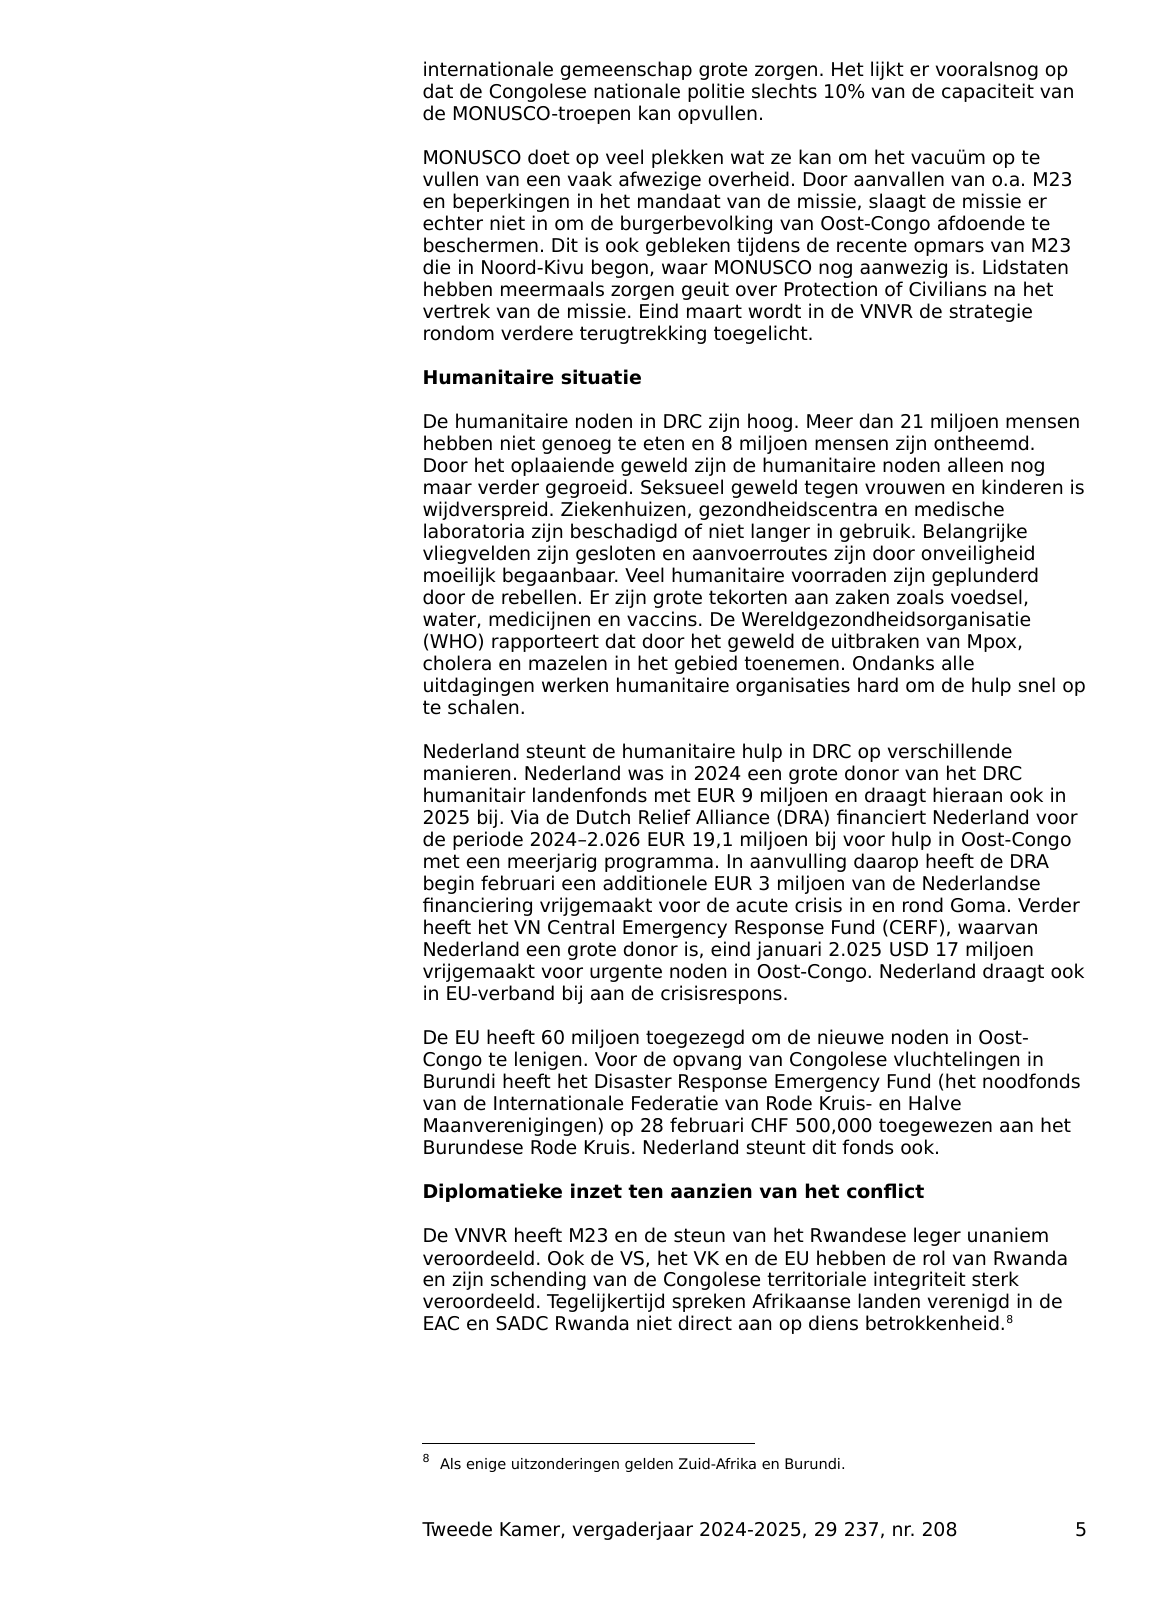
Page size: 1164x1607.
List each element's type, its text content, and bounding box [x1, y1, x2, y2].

subtitle Humanitaire situatie [422, 367, 1087, 389]
text Nederland steunt de humanitaire hulp in DRC op verschillende manieren. Nederland was in 2024 een grote donor van het DRC humanitair landenfonds met EUR 9 miljoen en draagt hieraan ook in 2025 bij. Via de Dutch Relief Alliance (DRA) financiert Nederland voor de periode 2024–2.026 EUR 19,1 miljoen bij voor hulp in Oost-Congo met een meerjarig programma. In aanvulling daarop heeft de DRA begin februari een additionele EUR 3 miljoen van de Nederlandse financiering vrijgemaakt voor de acute crisis in en rond Goma. Verder heeft het VN Central Emergency Response Fund (CERF), waarvan Nederland een grote donor is, eind januari 2.025 USD 17 miljoen vrijgemaakt voor urgente noden in Oost-Congo. Nederland draagt ook in EU-verband bij aan de crisisrespons. [422, 741, 1087, 1005]
text De EU heeft 60 miljoen toegezegd om de nieuwe noden in Oost-Congo te lenigen. Voor de opvang van Congolese vluchtelingen in Burundi heeft het Disaster Response Emergency Fund (het noodfonds van de Internationale Federatie van Rode Kruis- en Halve Maanverenigingen) op 28 februari CHF 500,000 toegewezen aan het Burundese Rode Kruis. Nederland steunt dit fonds ook. [422, 1027, 1087, 1159]
text Als enige uitzonderingen gelden Zuid-Afrika en Burundi. [422, 1452, 1087, 1474]
subtitle Diplomatieke inzet ten aanzien van het conflict [422, 1181, 1087, 1203]
text De humanitaire noden in DRC zijn hoog. Meer dan 21 miljoen mensen hebben niet genoeg te eten en 8 miljoen mensen zijn ontheemd. Door het oplaaiende geweld zijn de humanitaire noden alleen nog maar verder gegroeid. Seksueel geweld tegen vrouwen en kinderen is wijdverspreid. Ziekenhuizen, gezondheidscentra en medische laboratoria zijn beschadigd of niet langer in gebruik. Belangrijke vliegvelden zijn gesloten en aanvoerroutes zijn door onveiligheid moeilijk begaanbaar. Veel humanitaire voorraden zijn geplunderd door de rebellen. Er zijn grote tekorten aan zaken zoals voedsel, water, medicijnen en vaccins. De Wereldgezondheidsorganisatie (WHO) rapporteert dat door het geweld de uitbraken van Mpox, cholera en mazelen in het gebied toenemen. Ondanks alle uitdagingen werken humanitaire organisaties hard om de hulp snel op te schalen. [422, 411, 1087, 719]
text MONUSCO doet op veel plekken wat ze kan om het vacuüm op te vullen van een vaak afwezige overheid. Door aanvallen van o.a. M23 en beperkingen in het mandaat van de missie, slaagt de missie er echter niet in om de burgerbevolking van Oost-Congo afdoende te beschermen. Dit is ook gebleken tijdens de recente opmars van M23 die in Noord-Kivu begon, waar MONUSCO nog aanwezig is. Lidstaten hebben meermaals zorgen geuit over Protection of Civilians na het vertrek van de missie. Eind maart wordt in de VNVR de strategie rondom verdere terugtrekking toegelicht. [422, 147, 1087, 345]
text internationale gemeenschap grote zorgen. Het lijkt er vooralsnog op dat de Congolese nationale politie slechts 10% van de capaciteit van de MONUSCO-troepen kan opvullen. [422, 59, 1087, 125]
text De VNVR heeft M23 en de steun van het Rwandese leger unaniem veroordeeld. Ook de VS, het VK en de EU hebben de rol van Rwanda en zijn schending van de Congolese territoriale integriteit sterk veroordeeld. Tegelijkertijd spreken Afrikaanse landen verenigd in de EAC en SADC Rwanda niet direct aan op diens betrokkenheid. [422, 1225, 1087, 1335]
